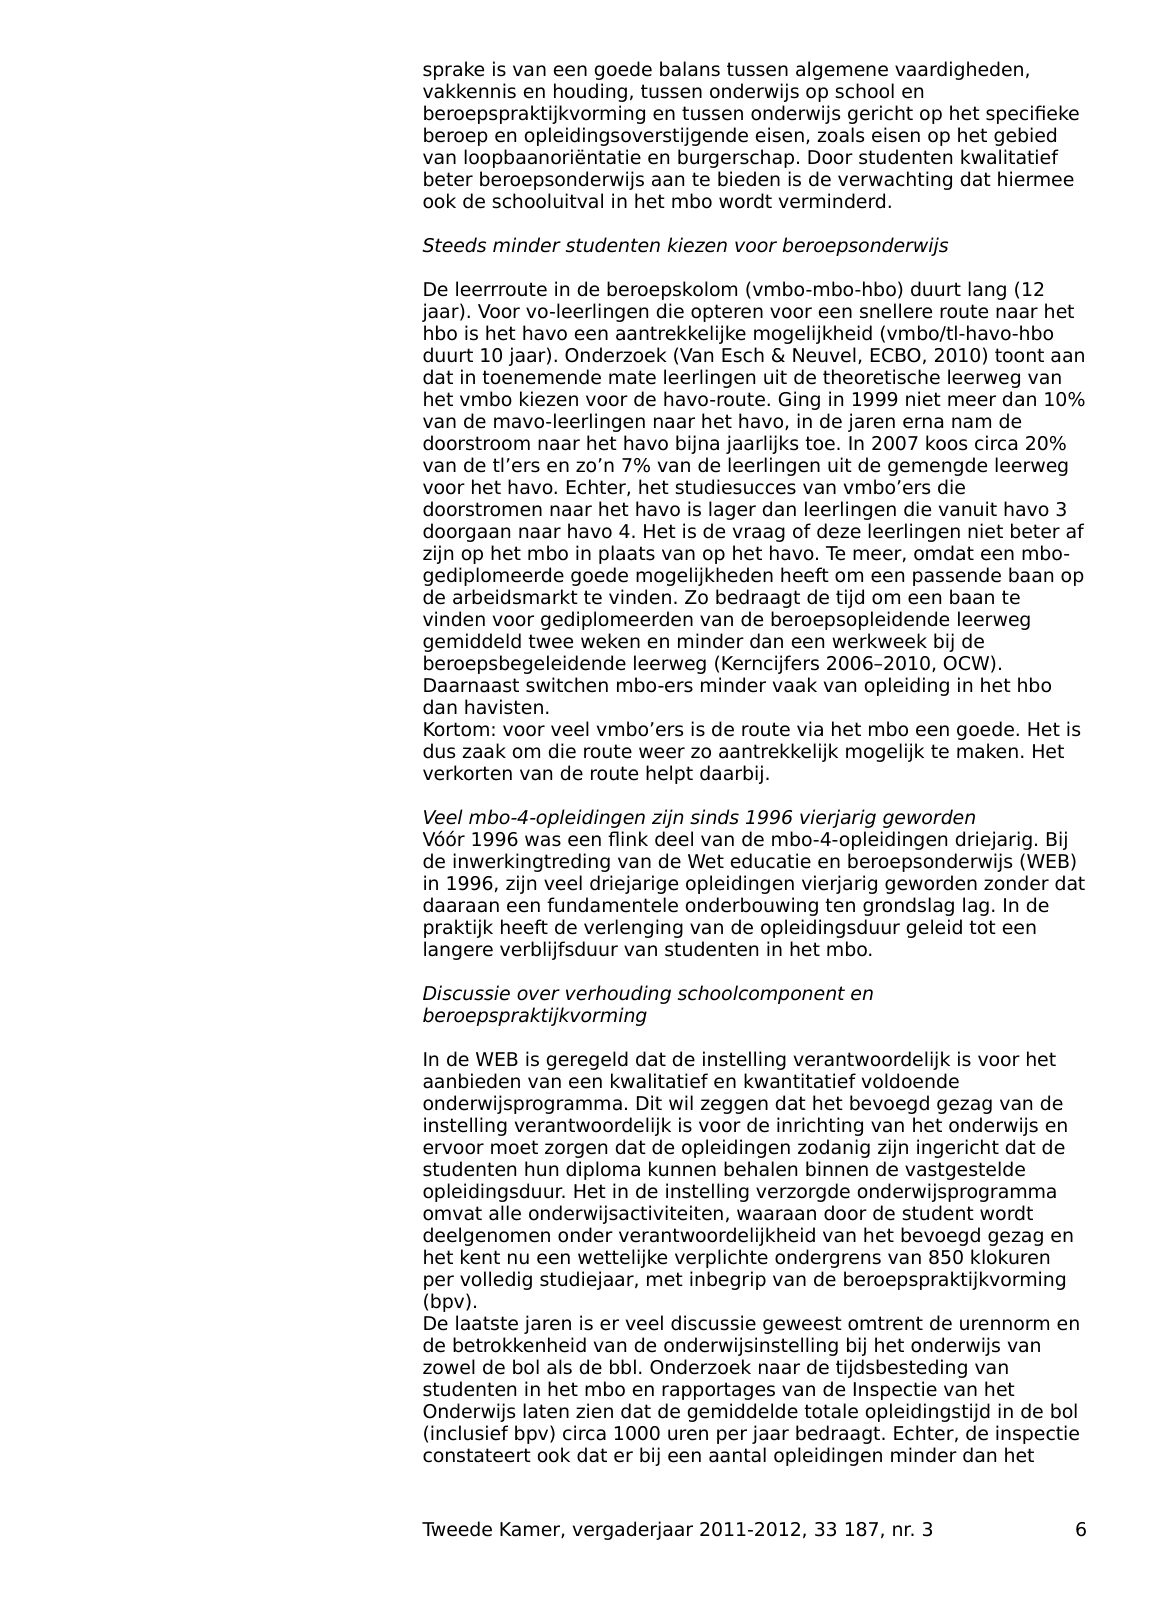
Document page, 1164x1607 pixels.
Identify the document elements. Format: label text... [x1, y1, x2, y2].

text Daarnaast switchen mbo-ers minder vaak van opleiding in het hbo dan havisten. [422, 675, 1087, 719]
subtitle Discussie over verhouding schoolcomponent en beroepspraktijkvorming [422, 983, 1087, 1027]
text De leerrroute in de beroepskolom (vmbo-mbo-hbo) duurt lang (12 jaar). Voor vo-leerlingen die opteren voor een snellere route naar het hbo is het havo een aantrekkelijke mogelijkheid (vmbo/tl-havo-hbo duurt 10 jaar). Onderzoek (Van Esch & Neuvel, ECBO, 2010) toont aan dat in toenemende mate leerlingen uit de theoretische leerweg van het vmbo kiezen voor de havo-route. Ging in 1999 niet meer dan 10% van de mavo-leerlingen naar het havo, in de jaren erna nam de doorstroom naar het havo bijna jaarlijks toe. In 2007 koos circa 20% van de tl’ers en zo’n 7% van de leerlingen uit de gemengde leerweg voor het havo. Echter, het studiesucces van vmbo’ers die doorstromen naar het havo is lager dan leerlingen die vanuit havo 3 doorgaan naar havo 4. Het is de vraag of deze leerlingen niet beter af zijn op het mbo in plaats van op het havo. Te meer, omdat een mbo-gediplomeerde goede mogelijkheden heeft om een passende baan op de arbeidsmarkt te vinden. Zo bedraagt de tijd om een baan te vinden voor gediplomeerden van de beroepsopleidende leerweg gemiddeld twee weken en minder dan een werkweek bij de beroepsbegeleidende leerweg (Kerncijfers 2006–2010, OCW). [422, 279, 1087, 675]
subtitle Veel mbo-4-opleidingen zijn sinds 1996 vierjarig geworden [422, 807, 1087, 829]
text In de WEB is geregeld dat de instelling verantwoordelijk is voor het aanbieden van een kwalitatief en kwantitatief voldoende onderwijsprogramma. Dit wil zeggen dat het bevoegd gezag van de instelling verantwoordelijk is voor de inrichting van het onderwijs en ervoor moet zorgen dat de opleidingen zodanig zijn ingericht dat de studenten hun diploma kunnen behalen binnen de vastgestelde opleidingsduur. Het in de instelling verzorgde onderwijsprogramma omvat alle onderwijsactiviteiten, waaraan door de student wordt deelgenomen onder verantwoordelijkheid van het bevoegd gezag en het kent nu een wettelijke verplichte ondergrens van 850 klokuren per volledig studiejaar, met inbegrip van de beroepspraktijkvorming (bpv). [422, 1049, 1087, 1313]
text Kortom: voor veel vmbo’ers is de route via het mbo een goede. Het is dus zaak om die route weer zo aantrekkelijk mogelijk te maken. Het verkorten van de route helpt daarbij. [422, 719, 1087, 785]
text Vóór 1996 was een flink deel van de mbo-4-opleidingen driejarig. Bij de inwerkingtreding van de Wet educatie en beroepsonderwijs (WEB) in 1996, zijn veel driejarige opleidingen vierjarig geworden zonder dat daaraan een fundamentele onderbouwing ten grondslag lag. In de praktijk heeft de verlenging van de opleidingsduur geleid tot een langere verblijfsduur van studenten in het mbo. [422, 829, 1087, 961]
subtitle Steeds minder studenten kiezen voor beroepsonderwijs [422, 235, 1087, 257]
text De laatste jaren is er veel discussie geweest omtrent de urennorm en de betrokkenheid van de onderwijsinstelling bij het onderwijs van zowel de bol als de bbl. Onderzoek naar de tijdsbesteding van studenten in het mbo en rapportages van de Inspectie van het Onderwijs laten zien dat de gemiddelde totale opleidingstijd in de bol (inclusief bpv) circa 1000 uren per jaar bedraagt. Echter, de inspectie constateert ook dat er bij een aantal opleidingen minder dan het [422, 1313, 1087, 1467]
text sprake is van een goede balans tussen algemene vaardigheden, vakkennis en houding, tussen onderwijs op school en beroepspraktijkvorming en tussen onderwijs gericht op het specifieke beroep en opleidingsoverstijgende eisen, zoals eisen op het gebied van loopbaanoriëntatie en burgerschap. Door studenten kwalitatief beter beroepsonderwijs aan te bieden is de verwachting dat hiermee ook de schooluitval in het mbo wordt verminderd. [422, 59, 1087, 213]
